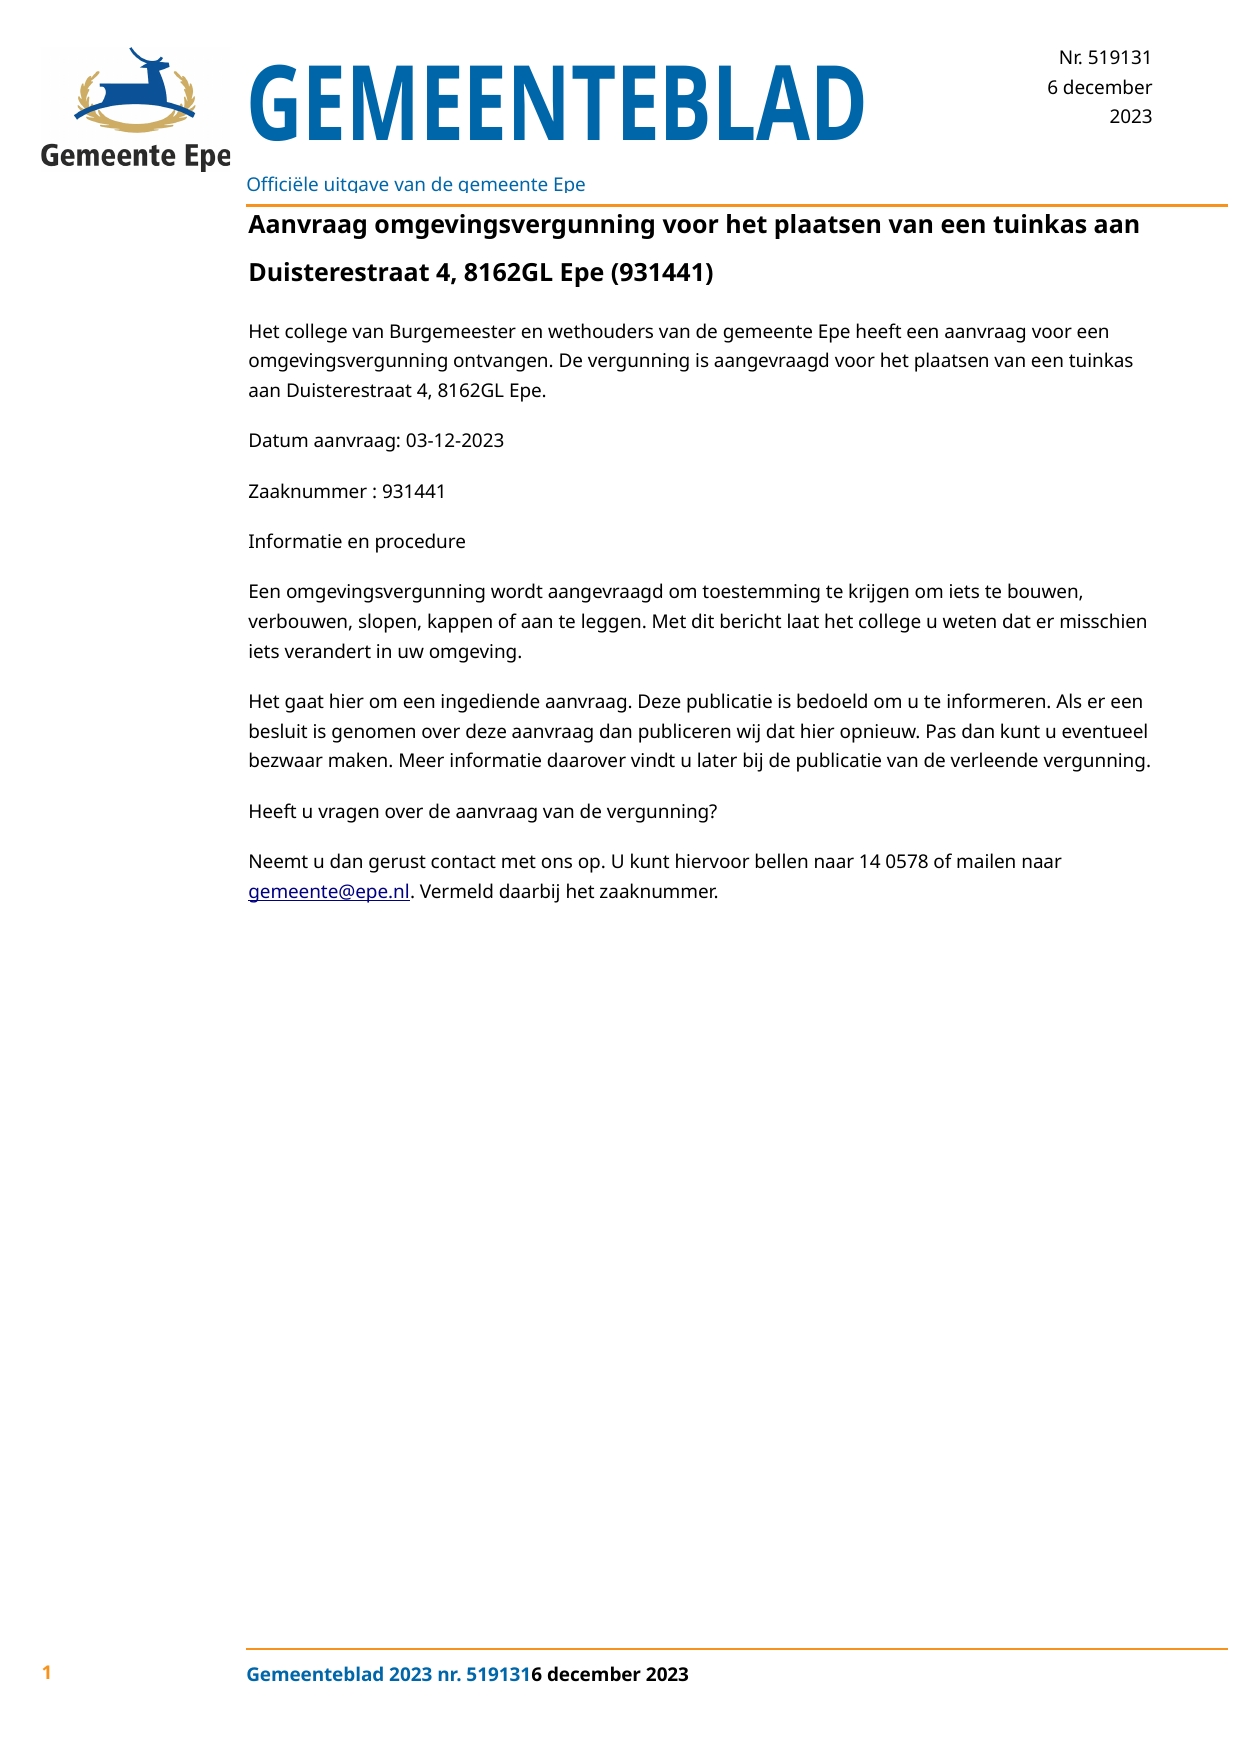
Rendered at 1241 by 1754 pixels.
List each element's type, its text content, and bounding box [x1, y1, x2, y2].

text Heeft u vragen over de aanvraag van de vergunning? [248, 798, 1152, 824]
text Zaaknummer : 931441 [248, 478, 1152, 504]
text Informatie en procedure [248, 528, 1152, 554]
text Het gaat hier om een ingediende aanvraag. Deze publicatie is bedoeld om u te informeren. Als er een besluit is genomen over deze aanvraag dan publiceren wij dat hier opnieuw. Pas dan kunt u eventueel bezwaar maken. Meer informatie daarover vindt u later bij de publicatie van de verleende vergunning. [248, 688, 1152, 773]
text Neemt u dan gerust contact met ons op. U kunt hiervoor bellen naar 14 0578 of mailen naar gemeente@epe.nl. Vermeld daarbij het zaaknummer. [248, 848, 1152, 904]
text Datum aanvraag: 03-12-2023 [248, 427, 1152, 453]
text Het college van Burgemeester en wethouders van de gemeente Epe heeft een aanvraag voor een omgevingsvergunning ontvangen. De vergunning is aangevraagd voor het plaatsen van een tuinkas aan Duisterestraat 4, 8162GL Epe. [248, 318, 1152, 403]
picture [41, 47, 231, 172]
text Een omgevingsvergunning wordt aangevraagd om toestemming te krijgen om iets te bouwen, verbouwen, slopen, kappen of aan te leggen. Met dit bericht laat het college u weten dat er misschien iets verandert in uw omgeving. [248, 579, 1152, 664]
text Aanvraag omgevingsvergunning voor het plaatsen van een tuinkas aan Duisterestraat 4, 8162GL Epe (931441) [248, 207, 1152, 288]
